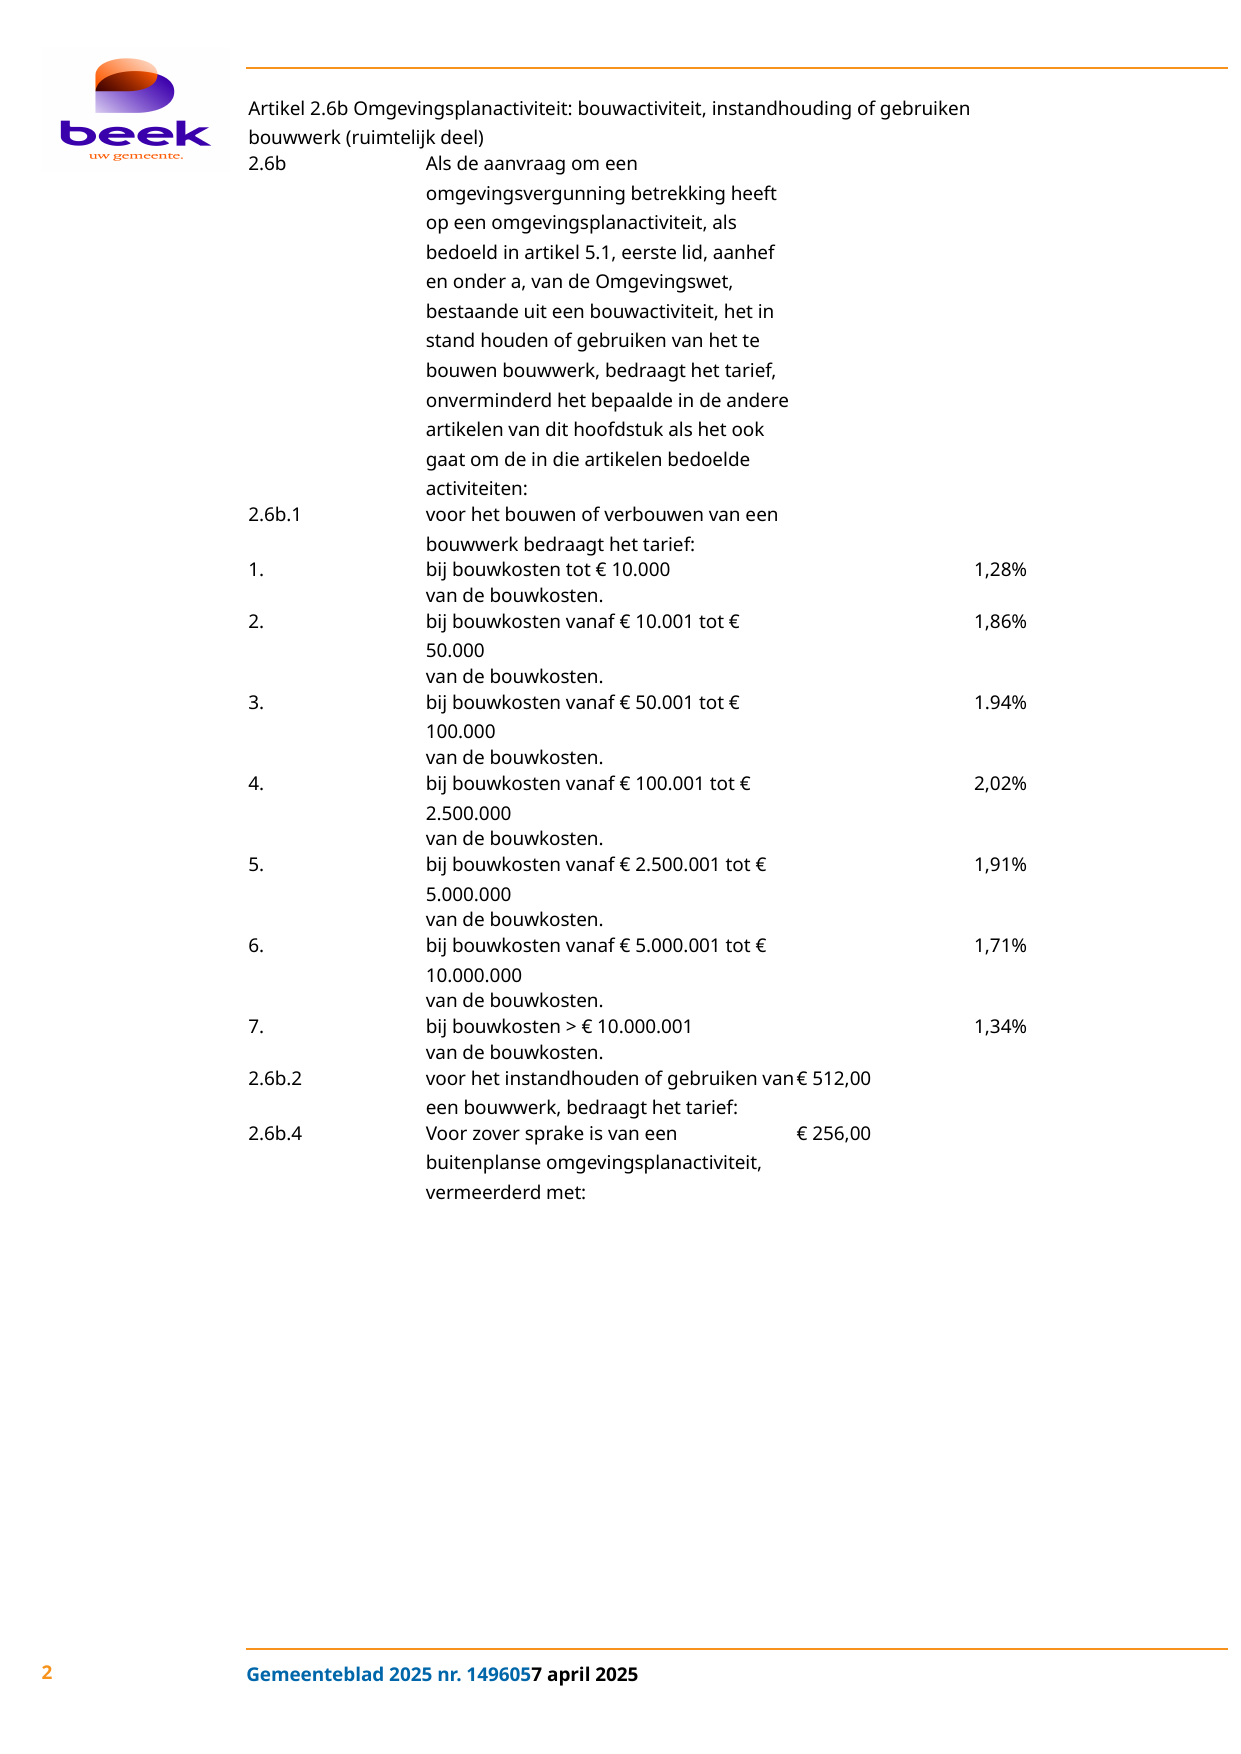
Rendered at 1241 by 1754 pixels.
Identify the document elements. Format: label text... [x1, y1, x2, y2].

table_cell bij bouwkosten vanaf € 10.001 tot € 50.000 [426, 608, 796, 663]
table_cell bij bouwkosten tot € 10.000 [426, 557, 796, 582]
table_cell 2.6b.1 [248, 501, 426, 557]
table_cell [796, 906, 974, 932]
table_cell 2.6b [248, 150, 426, 501]
picture [41, 47, 231, 172]
table_cell 6. [248, 932, 426, 987]
table_cell € 256,00 [796, 1120, 974, 1205]
table_cell van de bouwkosten. [426, 663, 796, 689]
table_cell [974, 906, 1152, 932]
table_cell [796, 150, 974, 501]
table_cell [974, 1065, 1152, 1120]
table_cell 2.6b.4 [248, 1120, 426, 1205]
table_cell 4. [248, 770, 426, 825]
table_cell [796, 557, 974, 582]
table_cell [974, 988, 1152, 1013]
table_cell bij bouwkosten vanaf € 2.500.001 tot € 5.000.000 [426, 851, 796, 906]
table_cell [796, 1039, 974, 1065]
table_cell 1,86% [974, 608, 1152, 663]
table_cell [974, 582, 1152, 608]
table_cell [974, 1039, 1152, 1065]
table_cell [248, 988, 426, 1013]
table_cell [248, 744, 426, 770]
table_cell 2. [248, 608, 426, 663]
table_cell [974, 1120, 1152, 1205]
table_cell [248, 906, 426, 932]
table_cell € 512,00 [796, 1065, 974, 1120]
table_cell [796, 851, 974, 906]
table_cell [796, 932, 974, 987]
table_cell van de bouwkosten. [426, 744, 796, 770]
table_cell [248, 1039, 426, 1065]
table_cell [974, 663, 1152, 689]
table_header [974, 95, 1152, 150]
table_cell [796, 744, 974, 770]
table_cell van de bouwkosten. [426, 825, 796, 851]
table_cell [974, 825, 1152, 851]
table_cell voor het instandhouden of gebruiken van een bouwwerk, bedraagt het tarief: [426, 1065, 796, 1120]
table_cell van de bouwkosten. [426, 906, 796, 932]
table_cell [796, 663, 974, 689]
table_cell bij bouwkosten vanaf € 100.001 tot € 2.500.000 [426, 770, 796, 825]
table_cell 1,91% [974, 851, 1152, 906]
table_cell 3. [248, 689, 426, 744]
table_cell 5. [248, 851, 426, 906]
table_cell [248, 825, 426, 851]
table_cell bij bouwkosten vanaf € 50.001 tot € 100.000 [426, 689, 796, 744]
table_cell 7. [248, 1013, 426, 1039]
table_cell Voor zover sprake is van een buitenplanse omgevingsplanactiviteit, vermeerderd met: [426, 1120, 796, 1205]
table_cell 2,02% [974, 770, 1152, 825]
table_cell van de bouwkosten. [426, 988, 796, 1013]
table_cell bij bouwkosten vanaf € 5.000.001 tot € 10.000.000 [426, 932, 796, 987]
table_cell [796, 988, 974, 1013]
table_cell [248, 663, 426, 689]
table_cell [796, 582, 974, 608]
table_cell [796, 501, 974, 557]
table_cell [974, 744, 1152, 770]
table_cell van de bouwkosten. [426, 582, 796, 608]
table_cell [974, 501, 1152, 557]
table_cell [796, 689, 974, 744]
table_cell [796, 825, 974, 851]
table_cell 1,28% [974, 557, 1152, 582]
table_cell [248, 582, 426, 608]
table_cell Als de aanvraag om een omgevingsvergunning betrekking heeft op een omgevingsplanactiviteit, als bedoeld in artikel 5.1, eerste lid, aanhef en onder a, van de Omgevingswet, bestaande uit een bouwactiviteit, het in stand houden of gebruiken van het te bouwen bouwwerk, bedraagt het tarief, onverminderd het bepaalde in de andere artikelen van dit hoofdstuk als het ook gaat om de in die artikelen bedoelde activiteiten: [426, 150, 796, 501]
table_cell 1. [248, 557, 426, 582]
table_cell bij bouwkosten > € 10.000.001 [426, 1013, 796, 1039]
table_header Artikel 2.6b Omgevingsplanactiviteit: bouwactiviteit, instandhouding of gebruiken bouwwerk (ruimtelijk deel) [248, 95, 974, 150]
table_cell 1,34% [974, 1013, 1152, 1039]
table_cell [796, 1013, 974, 1039]
table_cell [796, 770, 974, 825]
table_cell voor het bouwen of verbouwen van een bouwwerk bedraagt het tarief: [426, 501, 796, 557]
table_cell 2.6b.2 [248, 1065, 426, 1120]
table_cell 1.94% [974, 689, 1152, 744]
table_cell [974, 150, 1152, 501]
table_cell [796, 608, 974, 663]
table_cell van de bouwkosten. [426, 1039, 796, 1065]
table_cell 1,71% [974, 932, 1152, 987]
